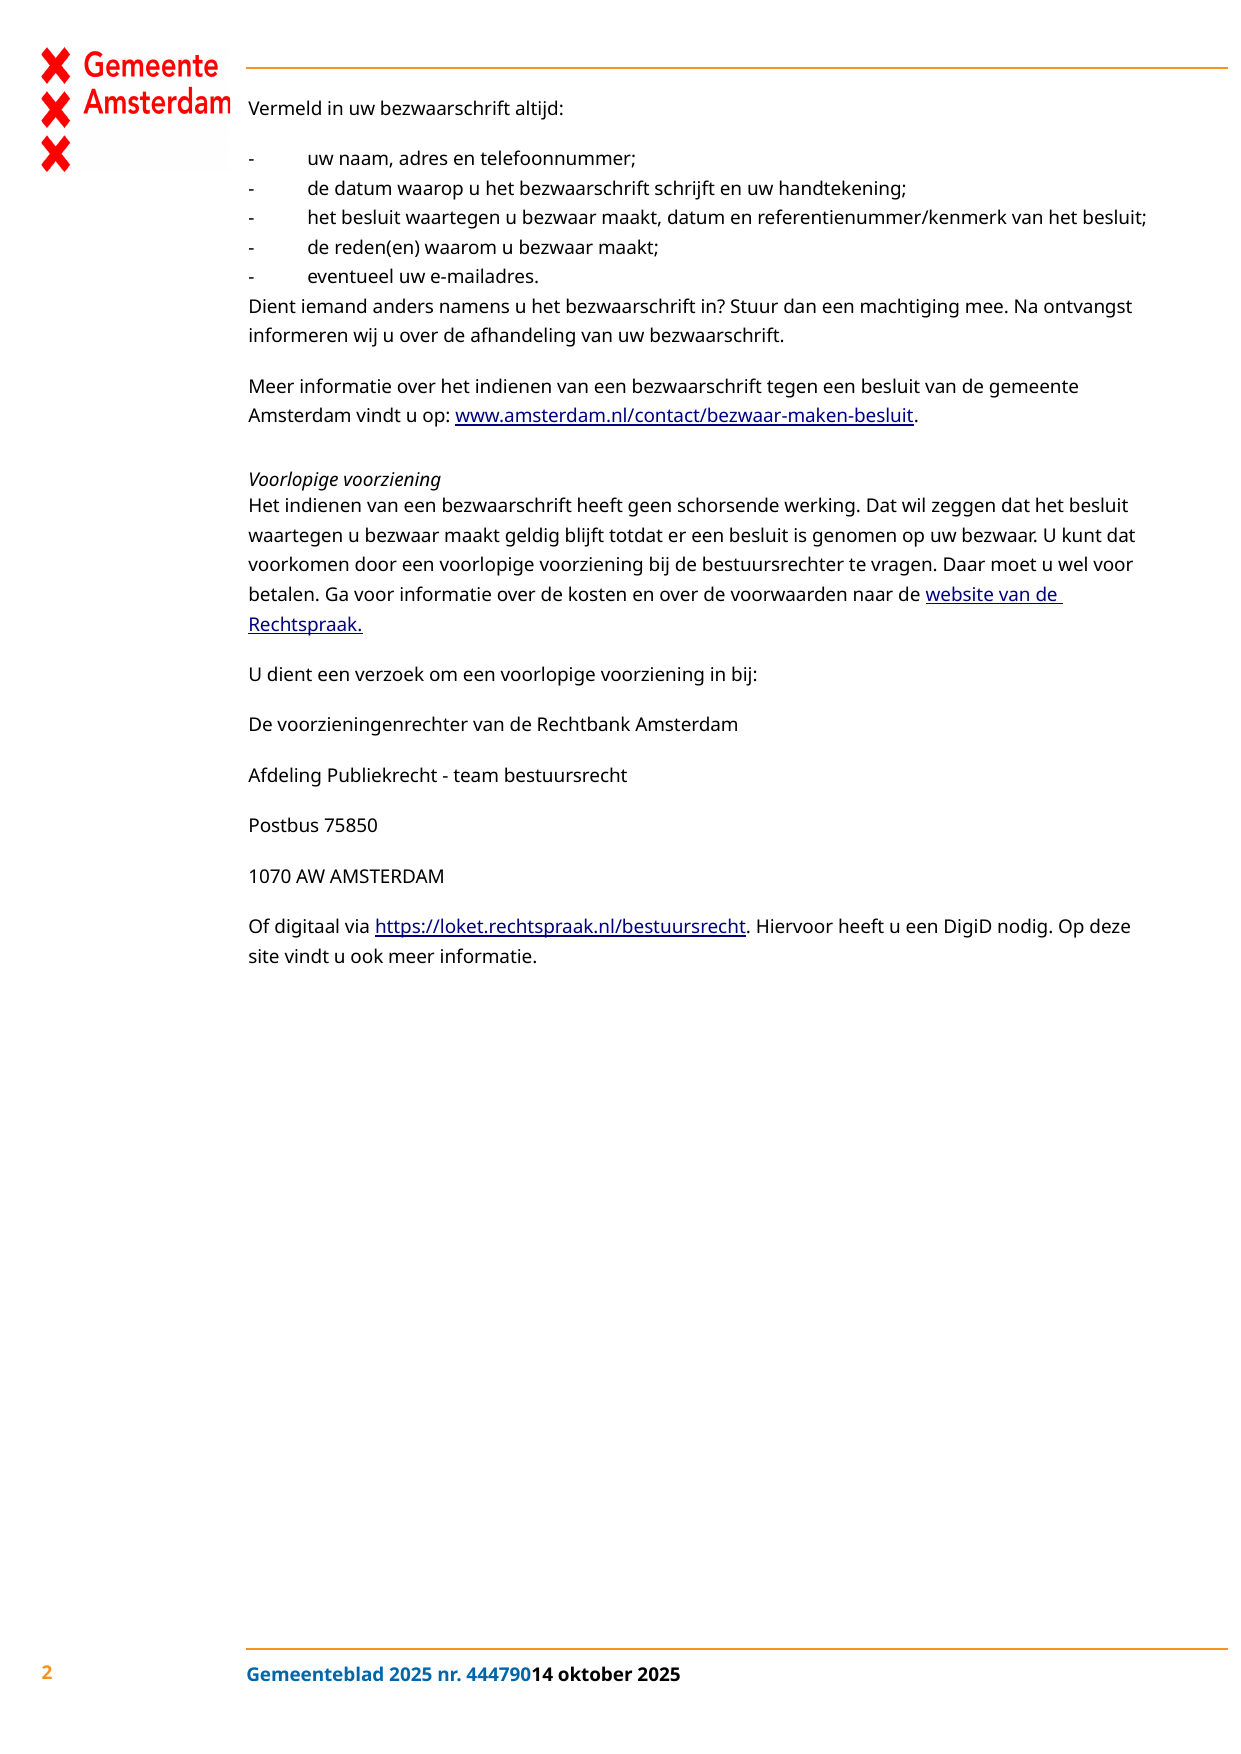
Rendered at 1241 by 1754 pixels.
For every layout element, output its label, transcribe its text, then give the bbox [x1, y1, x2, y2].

text U dient een verzoek om een voorlopige voorziening in bij: [248, 661, 1152, 687]
picture [41, 47, 231, 172]
list de reden(en) waarom u bezwaar maakt; [248, 234, 1152, 260]
text Voorlopige voorziening [248, 467, 1152, 492]
text Afdeling Publiekrecht - team bestuursrecht [248, 762, 1152, 788]
list uw naam, adres en telefoonnummer; [248, 145, 1152, 171]
list de datum waarop u het bezwaarschrift schrijft en uw handtekening; [248, 175, 1152, 201]
list het besluit waartegen u bezwaar maakt, datum en referentienummer/kenmerk van het besluit; [248, 204, 1152, 230]
text Postbus 75850 [248, 812, 1152, 838]
text Dient iemand anders namens u het bezwaarschrift in? Stuur dan een machtiging mee. Na ontvangst informeren wij u over de afhandeling van uw bezwaarschrift. [248, 293, 1152, 348]
text Vermeld in uw bezwaarschrift altijd: [248, 95, 1152, 121]
text De voorzieningenrechter van de Rechtbank Amsterdam [248, 712, 1152, 737]
text 1070 AW AMSTERDAM [248, 863, 1152, 888]
text Of digitaal via https://loket.rechtspraak.nl/bestuursrecht. Hiervoor heeft u een DigiD nodig. Op deze site vindt u ook meer informatie. [248, 913, 1152, 968]
list eventueel uw e-mailadres. [248, 263, 1152, 289]
text Het indienen van een bezwaarschrift heeft geen schorsende werking. Dat wil zeggen dat het besluit waartegen u bezwaar maakt geldig blijft totdat er een besluit is genomen op uw bezwaar. U kunt dat voorkomen door een voorlopige voorziening bij de bestuursrechter te vragen. Daar moet u wel voor betalen. Ga voor informatie over de kosten en over de voorwaarden naar de website van de Rechtspraak. [248, 492, 1152, 636]
text Meer informatie over het indienen van een bezwaarschrift tegen een besluit van de gemeente Amsterdam vindt u op: www.amsterdam.nl/contact/bezwaar-maken-besluit. [248, 373, 1152, 428]
